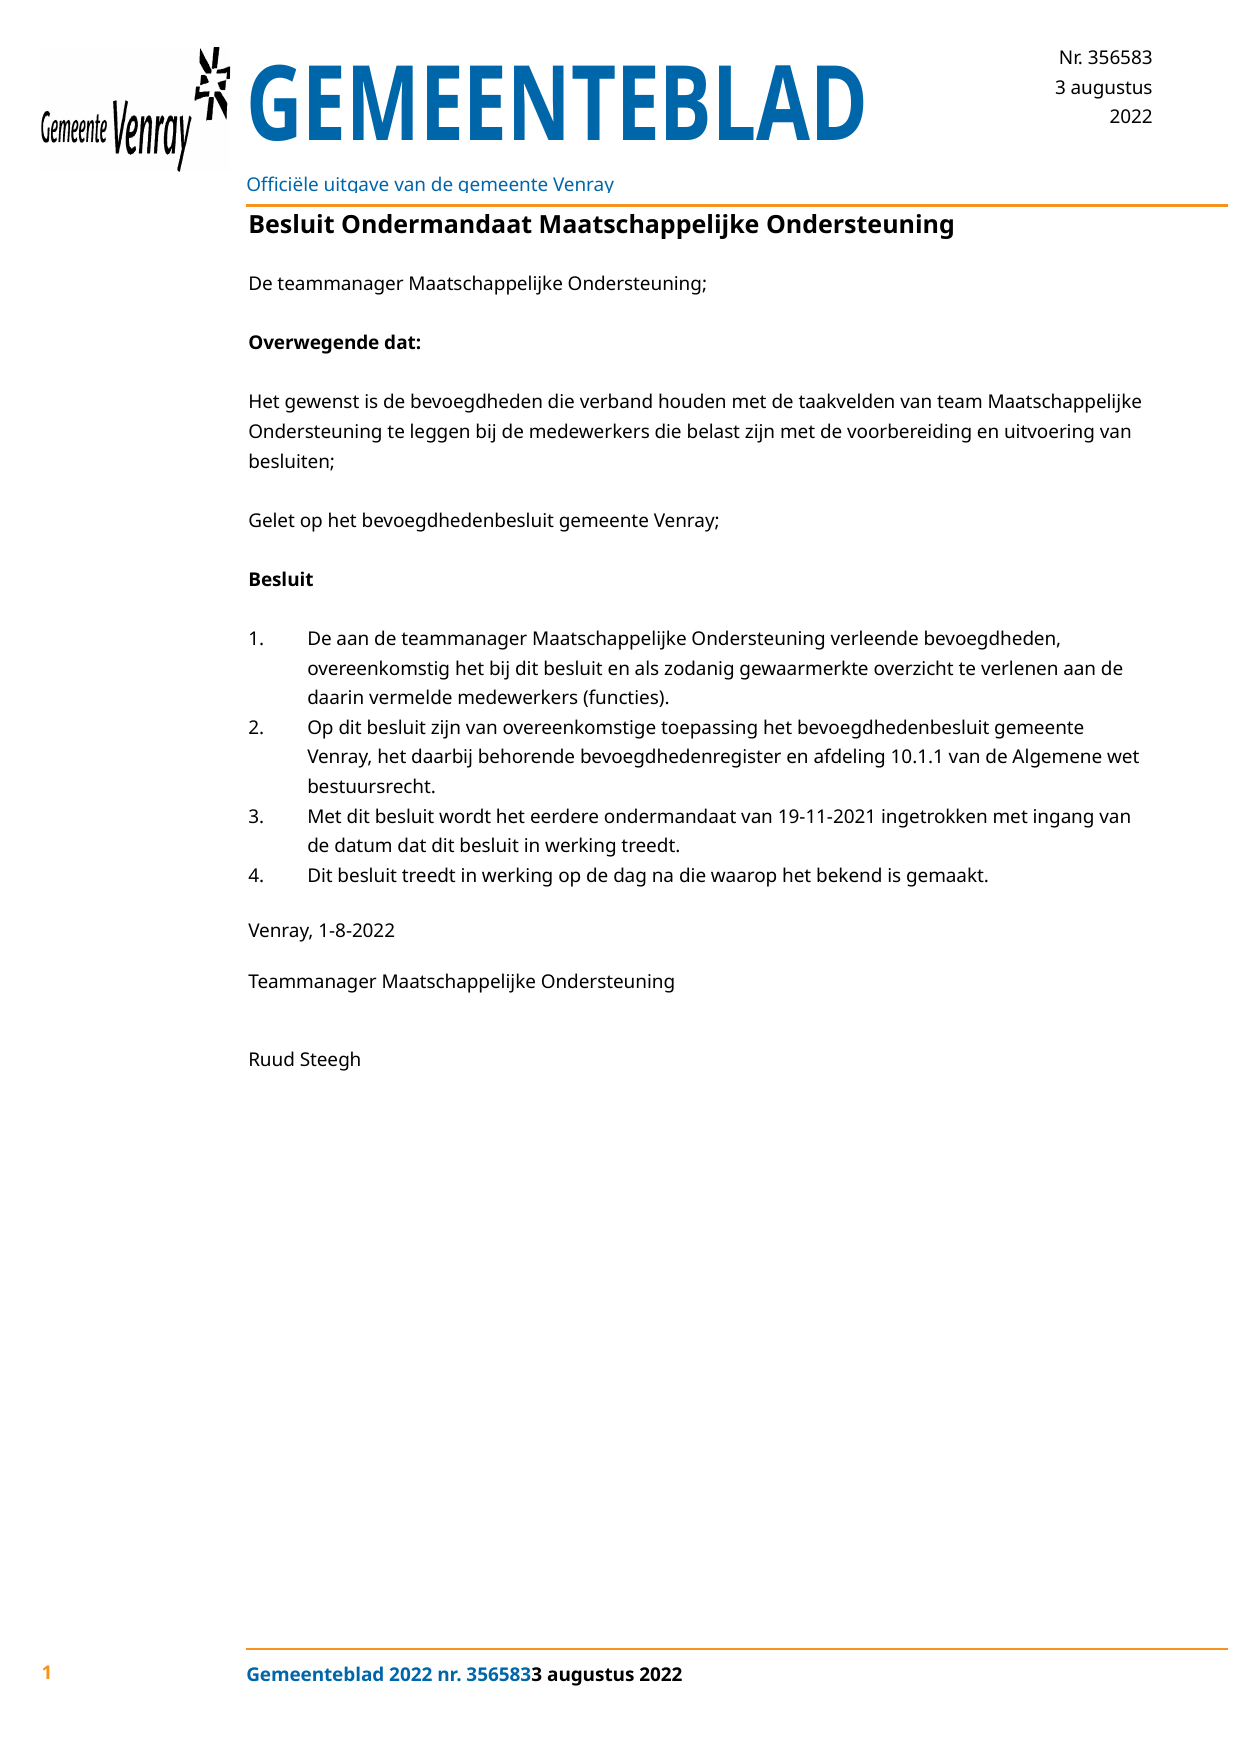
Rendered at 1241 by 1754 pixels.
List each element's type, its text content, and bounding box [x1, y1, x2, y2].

text Besluit Ondermandaat Maatschappelijke Ondersteuning [248, 207, 1152, 241]
list Dit besluit treedt in werking op de dag na die waarop het bekend is gemaakt. [248, 862, 1152, 888]
text Overwegende dat: [248, 329, 1152, 355]
text Ruud Steegh [248, 1046, 1152, 1072]
list De aan de teammanager Maatschappelijke Ondersteuning verleende bevoegdheden, overeenkomstig het bij dit besluit en als zodanig gewaarmerkte overzicht te verlenen aan de daarin vermelde medewerkers (functies). [248, 625, 1152, 710]
text Gelet op het bevoegdhedenbesluit gemeente Venray; [248, 507, 1152, 533]
list Met dit besluit wordt het eerdere ondermandaat van 19-11-2021 ingetrokken met ingang van de datum dat dit besluit in werking treedt. [248, 803, 1152, 858]
text Het gewenst is de bevoegdheden die verband houden met de taakvelden van team Maatschappelijke Ondersteuning te leggen bij de medewerkers die belast zijn met de voorbereiding en uitvoering van besluiten; [248, 389, 1152, 473]
list Op dit besluit zijn van overeenkomstige toepassing het bevoegdhedenbesluit gemeente Venray, het daarbij behorende bevoegdhedenregister en afdeling 10.1.1 van de Algemene wet bestuursrecht. [248, 714, 1152, 799]
text De teammanager Maatschappelijke Ondersteuning; [248, 270, 1152, 296]
text Teammanager Maatschappelijke Ondersteuning [248, 969, 1152, 994]
picture [41, 47, 231, 172]
text Venray, 1-8-2022 [248, 917, 1152, 943]
text Besluit [248, 566, 1152, 592]
